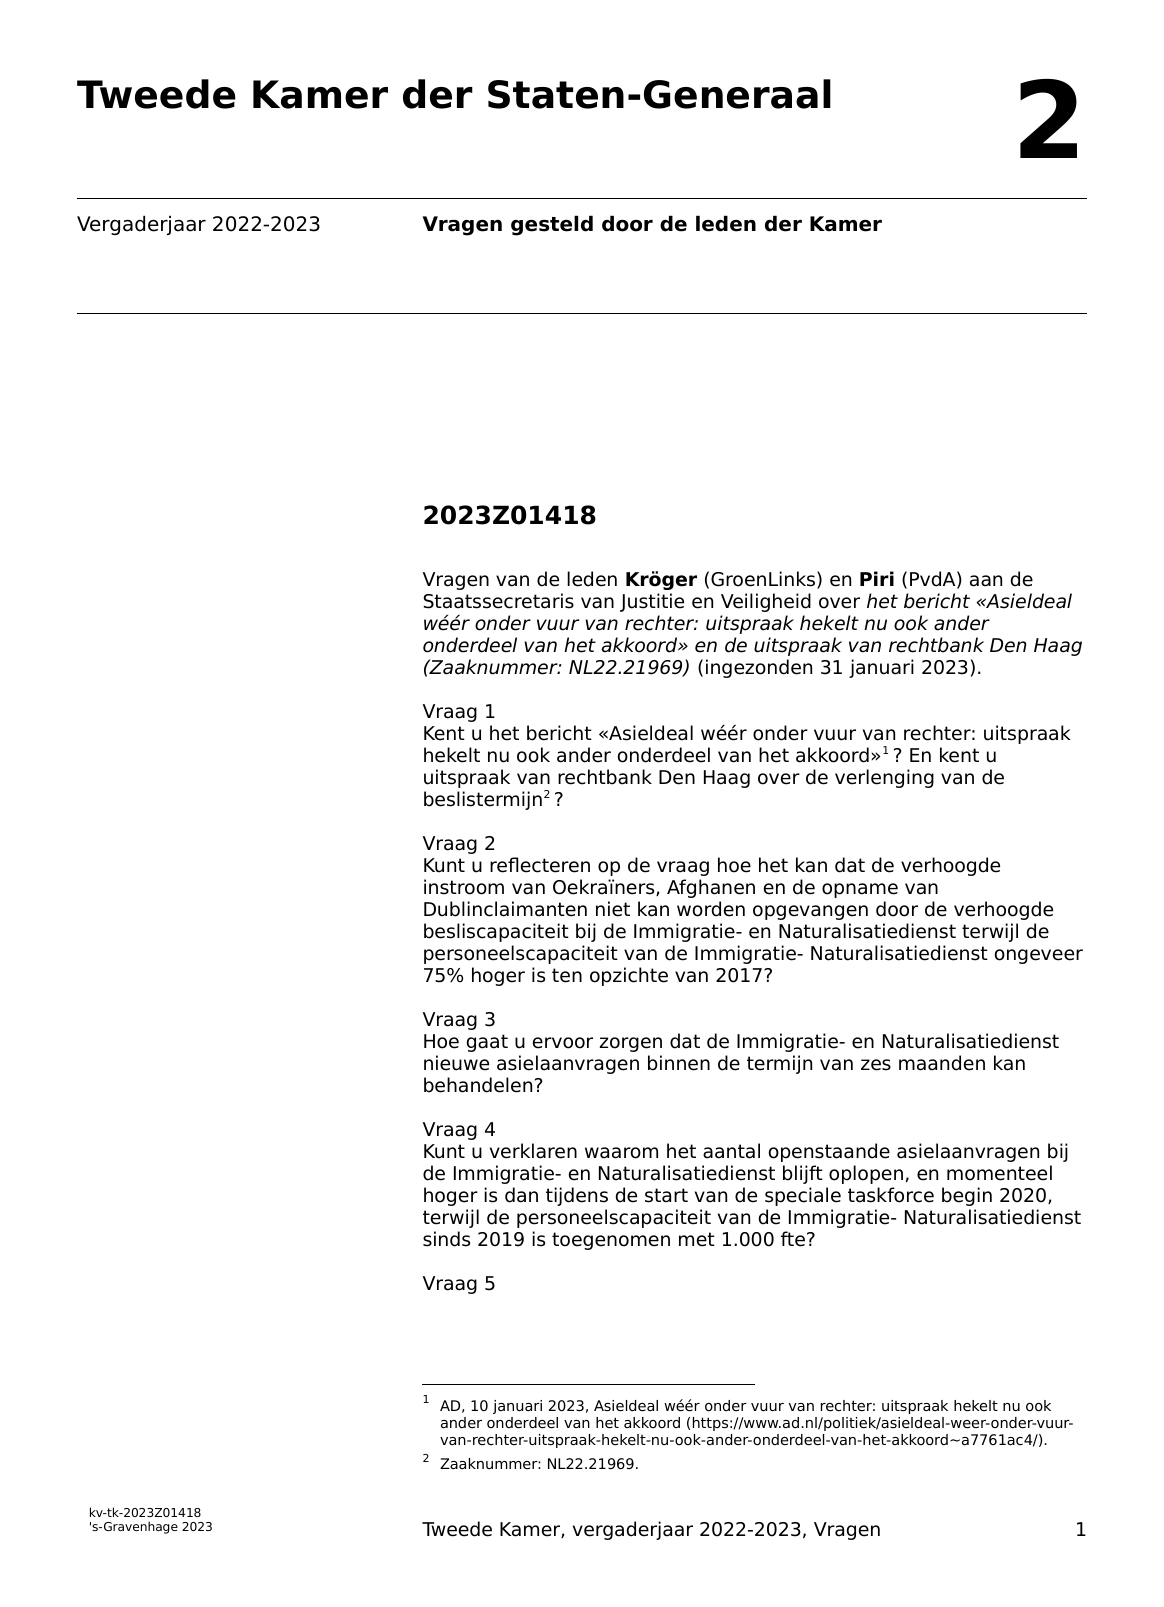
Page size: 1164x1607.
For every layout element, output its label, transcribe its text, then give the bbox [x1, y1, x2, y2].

table_header 2 [886, 59, 1087, 198]
text Vraag 2 [422, 833, 1087, 855]
text kv-tk-2023Z01418 [88, 1506, 323, 1520]
text Kunt u verklaren waarom het aantal openstaande asielaanvragen bij de Immigratie- en Naturalisatiedienst blijft oplopen, en momenteel hoger is dan tijdens de start van de speciale taskforce begin 2020, terwijl de personeelscapaciteit van de Immigratie- Naturalisatiedienst sinds 2019 is toegenomen met 1.000 fte? [422, 1141, 1087, 1251]
text Vraag 5 [422, 1273, 1087, 1295]
text Kunt u reflecteren op de vraag hoe het kan dat de verhoogde instroom van Oekraïners, Afghanen en de opname van Dublinclaimanten niet kan worden opgevangen door de verhoogde besliscapaciteit bij de Immigratie- en Naturalisatiedienst terwijl de personeelscapaciteit van de Immigratie- Naturalisatiedienst ongeveer 75% hoger is ten opzichte van 2017? [422, 855, 1087, 987]
text Vraag 4 [422, 1119, 1087, 1141]
text Zaaknummer: NL22.21969. [422, 1452, 1087, 1474]
text AD, 10 januari 2023, Asieldeal wéér onder vuur van rechter: uitspraak hekelt nu ook ander onderdeel van het akkoord (https://www.ad.nl/politiek/asieldeal-weer-onder-vuur-van-rechter-uitspraak-hekelt-nu-ook-ander-onderdeel-van-het-akkoord~a7761ac4/). [422, 1393, 1087, 1449]
text Kent u het bericht «Asieldeal wéér onder vuur van rechter: uitspraak hekelt nu ook ander onderdeel van het akkoord»? En kent u uitspraak van rechtbank Den Haag over de verlenging van de beslistermijn? [422, 723, 1087, 811]
table_cell Vergaderjaar 2022-2023 [77, 199, 422, 313]
table_cell Vragen gesteld door de leden der Kamer [422, 199, 1087, 313]
text Vraag 1 [422, 701, 1087, 723]
text Hoe gaat u ervoor zorgen dat de Immigratie- en Naturalisatiedienst nieuwe asielaanvragen binnen de termijn van zes maanden kan behandelen? [422, 1031, 1087, 1097]
text Vragen van de leden Kröger (GroenLinks) en Piri (PvdA) aan de Staatssecretaris van Justitie en Veiligheid over het bericht «Asieldeal wéér onder vuur van rechter: uitspraak hekelt nu ook ander onderdeel van het akkoord» en de uitspraak van rechtbank Den Haag (Zaaknummer: NL22.21969) (ingezonden 31 januari 2023). [422, 569, 1087, 679]
text 's-Gravenhage 2023 [88, 1520, 323, 1534]
text 2023Z01418 [422, 501, 1087, 531]
text Vraag 3 [422, 1009, 1087, 1031]
table_header Tweede Kamer der Staten-Generaal [77, 59, 886, 198]
